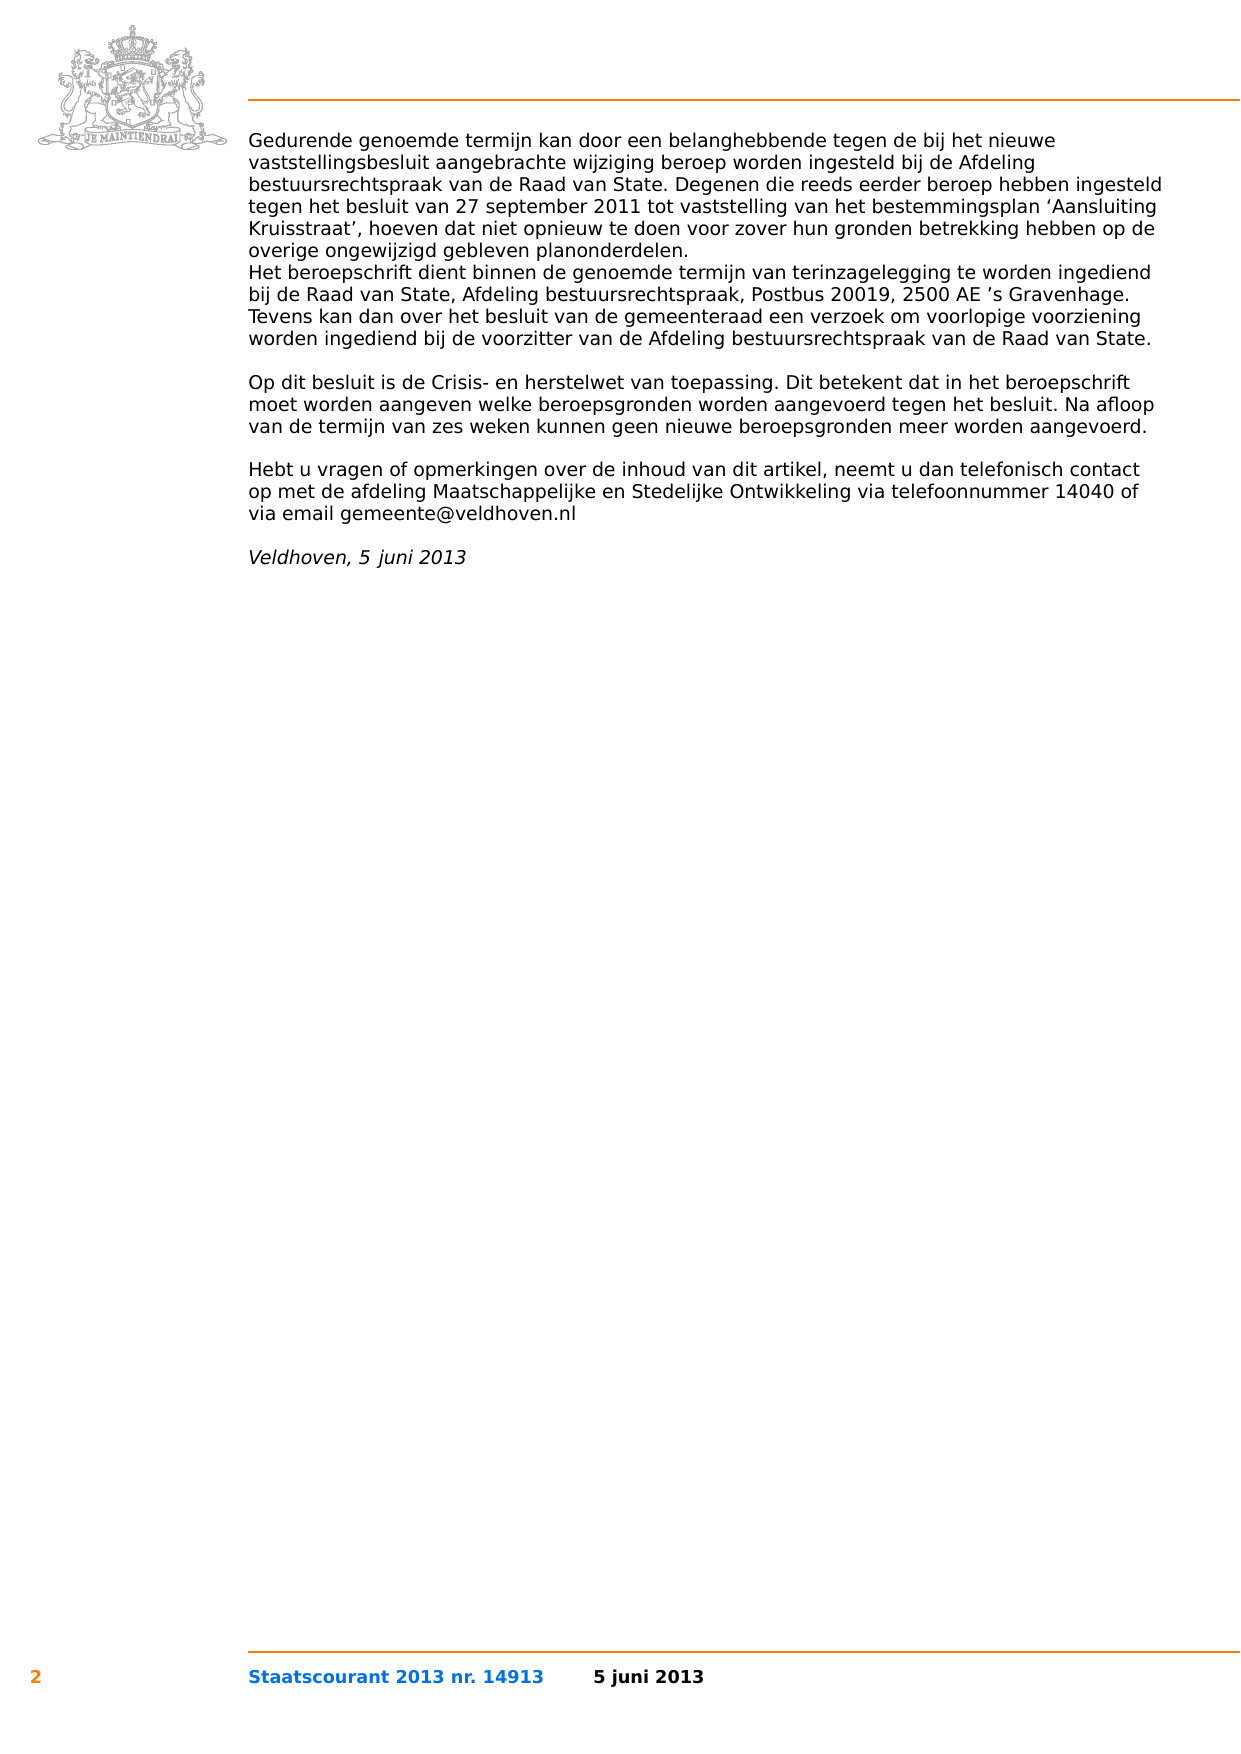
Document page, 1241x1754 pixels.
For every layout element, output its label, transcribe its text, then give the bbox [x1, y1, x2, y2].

text Hebt u vragen of opmerkingen over de inhoud van dit artikel, neemt u dan telefonisch contact op met de afdeling Maatschappelijke en Stedelijke Ontwikkeling via telefoonnummer 14040 of via email gemeente@veldhoven.nl [248, 459, 1163, 525]
text Het beroepschrift dient binnen de genoemde termijn van terinzagelegging te worden ingediend bij de Raad van State, Afdeling bestuursrechtspraak, Postbus 20019, 2500 AE ’s Gravenhage. Tevens kan dan over het besluit van de gemeenteraad een verzoek om voorlopige voorziening worden ingediend bij de voorzitter van de Afdeling bestuursrechtspraak van de Raad van State. [248, 262, 1163, 350]
text Gedurende genoemde termijn kan door een belanghebbende tegen de bij het nieuwe vaststellingsbesluit aangebrachte wijziging beroep worden ingesteld bij de Afdeling bestuursrechtspraak van de Raad van State. Degenen die reeds eerder beroep hebben ingesteld tegen het besluit van 27 september 2011 tot vaststelling van het bestemmingsplan ‘Aansluiting Kruisstraat’, hoeven dat niet opnieuw te doen voor zover hun gronden betrekking hebben op de overige ongewijzigd gebleven planonderdelen. [248, 130, 1163, 262]
text Op dit besluit is de Crisis- en herstelwet van toepassing. Dit betekent dat in het beroepschrift moet worden aangeven welke beroepsgronden worden aangevoerd tegen het besluit. Na afloop van de termijn van zes weken kunnen geen nieuwe beroepsgronden meer worden aangevoerd. [248, 372, 1163, 437]
text Veldhoven, 5 juni 2013 [248, 547, 1163, 569]
picture [38, 25, 227, 150]
